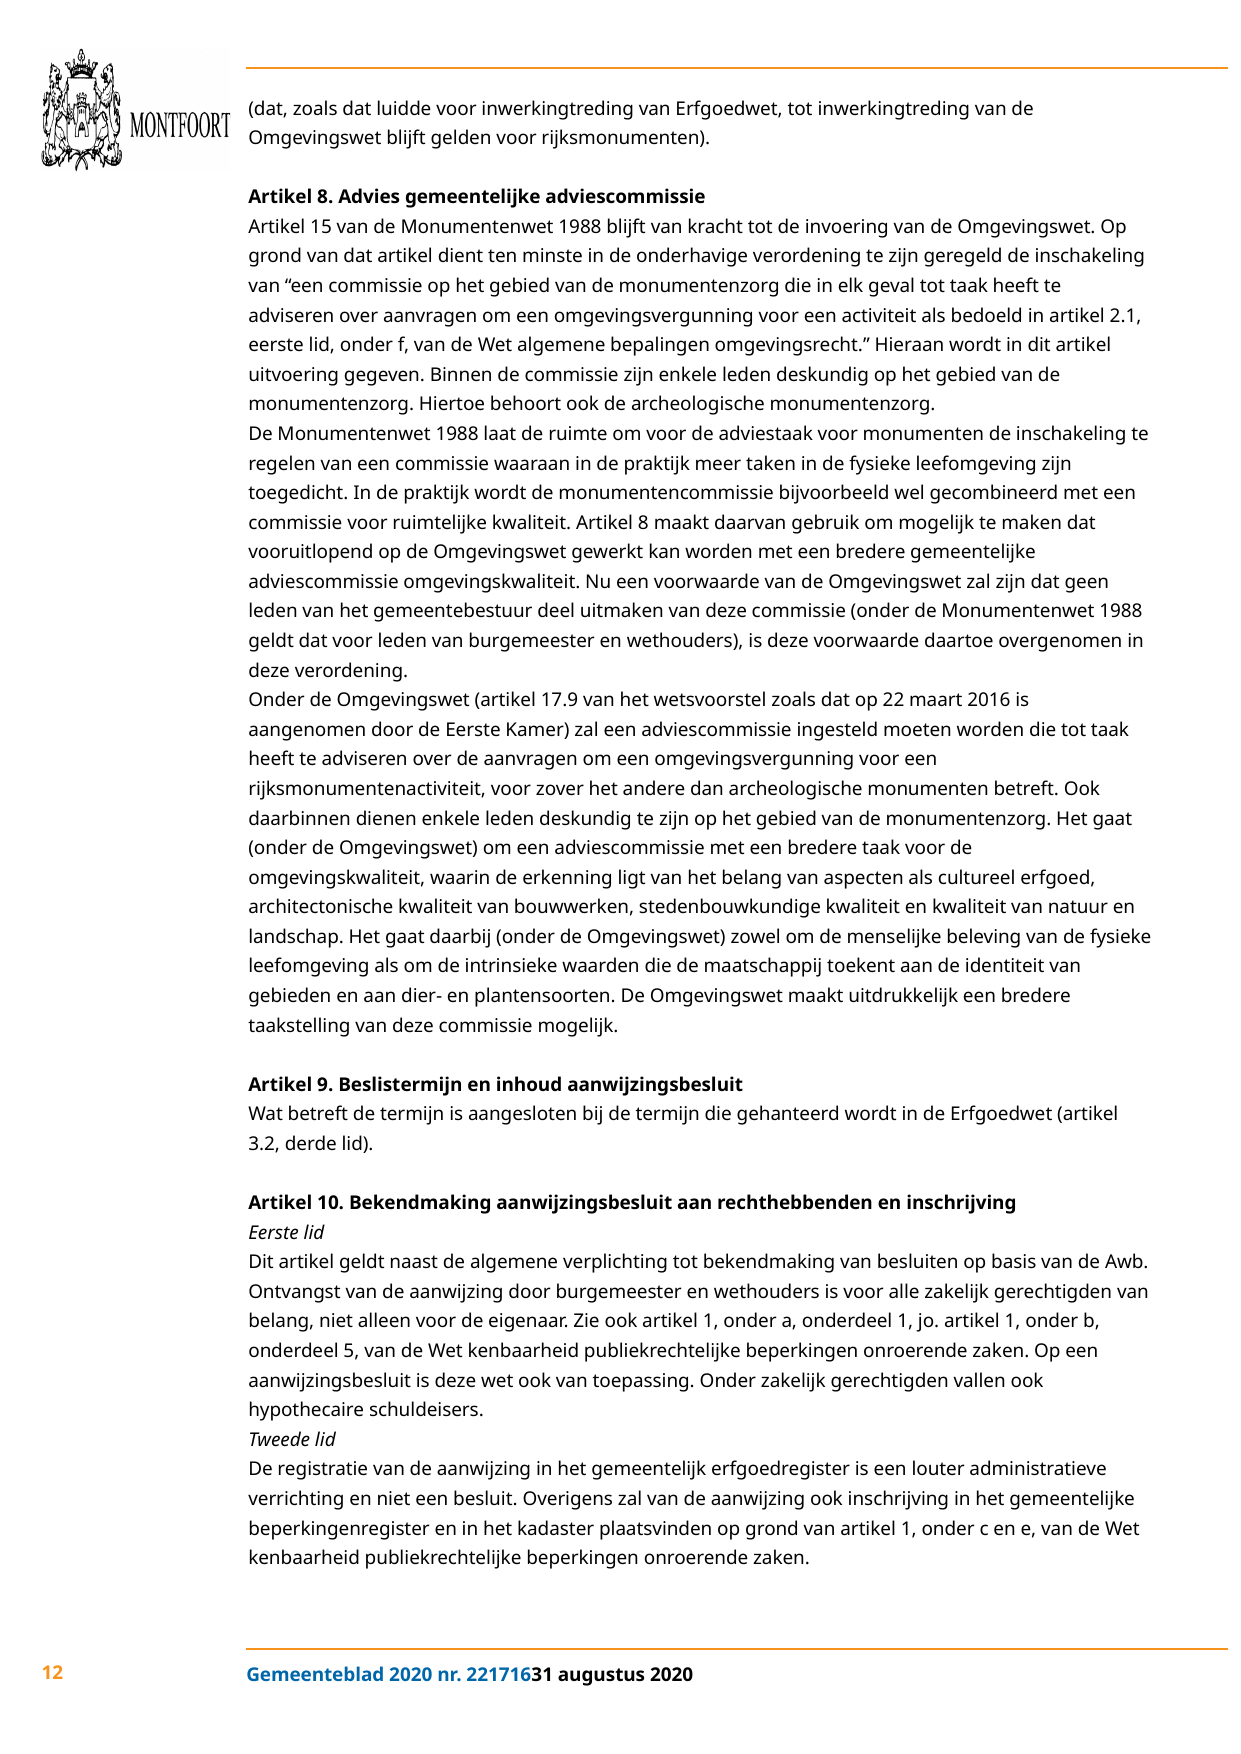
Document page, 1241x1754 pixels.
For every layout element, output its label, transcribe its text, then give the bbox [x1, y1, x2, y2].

text Artikel 10. Bekendmaking aanwijzingsbesluit aan rechthebbenden en inschrijving [248, 1189, 1152, 1215]
text Artikel 15 van de Monumentenwet 1988 blijft van kracht tot de invoering van de Omgevingswet. Op grond van dat artikel dient ten minste in de onderhavige verordening te zijn geregeld de inschakeling van “een commissie op het gebied van de monumentenzorg die in elk geval tot taak heeft te adviseren over aanvragen om een omgevingsvergunning voor een activiteit als bedoeld in artikel 2.1, eerste lid, onder f, van de Wet algemene bepalingen omgevingsrecht.” Hieraan wordt in dit artikel uitvoering gegeven. Binnen de commissie zijn enkele leden deskundig op het gebied van de monumentenzorg. Hiertoe behoort ook de archeologische monumentenzorg. [248, 213, 1152, 416]
text Tweede lid [248, 1426, 1152, 1452]
text Onder de Omgevingswet (artikel 17.9 van het wetsvoorstel zoals dat op 22 maart 2016 is aangenomen door de Eerste Kamer) zal een adviescommissie ingesteld moeten worden die tot taak heeft te adviseren over de aanvragen om een omgevingsvergunning voor een rijksmonumentenactiviteit, voor zover het andere dan archeologische monumenten betreft. Ook daarbinnen dienen enkele leden deskundig te zijn op het gebied van de monumentenzorg. Het gaat (onder de Omgevingswet) om een adviescommissie met een bredere taak voor de omgevingskwaliteit, waarin de erkenning ligt van het belang van aspecten als cultureel erfgoed, architectonische kwaliteit van bouwwerken, stedenbouwkundige kwaliteit en kwaliteit van natuur en landschap. Het gaat daarbij (onder de Omgevingswet) zowel om de menselijke beleving van de fysieke leefomgeving als om de intrinsieke waarden die de maatschappij toekent aan de identiteit van gebieden en aan dier- en plantensoorten. De Omgevingswet maakt uitdrukkelijk een bredere taakstelling van deze commissie mogelijk. [248, 686, 1152, 1038]
text (dat, zoals dat luidde voor inwerkingtreding van Erfgoedwet, tot inwerkingtreding van de Omgevingswet blijft gelden voor rijksmonumenten). [248, 95, 1152, 150]
text De registratie van de aanwijzing in het gemeentelijk erfgoedregister is een louter administratieve verrichting en niet een besluit. Overigens zal van de aanwijzing ook inschrijving in het gemeentelijke beperkingenregister en in het kadaster plaatsvinden op grond van artikel 1, onder c en e, van de Wet kenbaarheid publiekrechtelijke beperkingen onroerende zaken. [248, 1456, 1152, 1570]
text Artikel 8. Advies gemeentelijke adviescommissie [248, 183, 1152, 209]
picture [41, 47, 231, 172]
text De Monumentenwet 1988 laat de ruimte om voor de adviestaak voor monumenten de inschakeling te regelen van een commissie waaraan in de praktijk meer taken in de fysieke leefomgeving zijn toegedicht. In de praktijk wordt de monumentencommissie bijvoorbeeld wel gecombineerd met een commissie voor ruimtelijke kwaliteit. Artikel 8 maakt daarvan gebruik om mogelijk te maken dat vooruitlopend op de Omgevingswet gewerkt kan worden met een bredere gemeentelijke adviescommissie omgevingskwaliteit. Nu een voorwaarde van de Omgevingswet zal zijn dat geen leden van het gemeentebestuur deel uitmaken van deze commissie (onder de Monumentenwet 1988 geldt dat voor leden van burgemeester en wethouders), is deze voorwaarde daartoe overgenomen in deze verordening. [248, 420, 1152, 683]
text Eerste lid [248, 1219, 1152, 1245]
text Artikel 9. Beslistermijn en inhoud aanwijzingsbesluit [248, 1071, 1152, 1097]
text Wat betreft de termijn is aangesloten bij de termijn die gehanteerd wordt in de Erfgoedwet (artikel 3.2, derde lid). [248, 1101, 1152, 1156]
text Dit artikel geldt naast de algemene verplichting tot bekendmaking van besluiten op basis van de Awb. Ontvangst van de aanwijzing door burgemeester en wethouders is voor alle zakelijk gerechtigden van belang, niet alleen voor de eigenaar. Zie ook artikel 1, onder a, onderdeel 1, jo. artikel 1, onder b, onderdeel 5, van de Wet kenbaarheid publiekrechtelijke beperkingen onroerende zaken. Op een aanwijzingsbesluit is deze wet ook van toepassing. Onder zakelijk gerechtigden vallen ook hypothecaire schuldeisers. [248, 1248, 1152, 1422]
